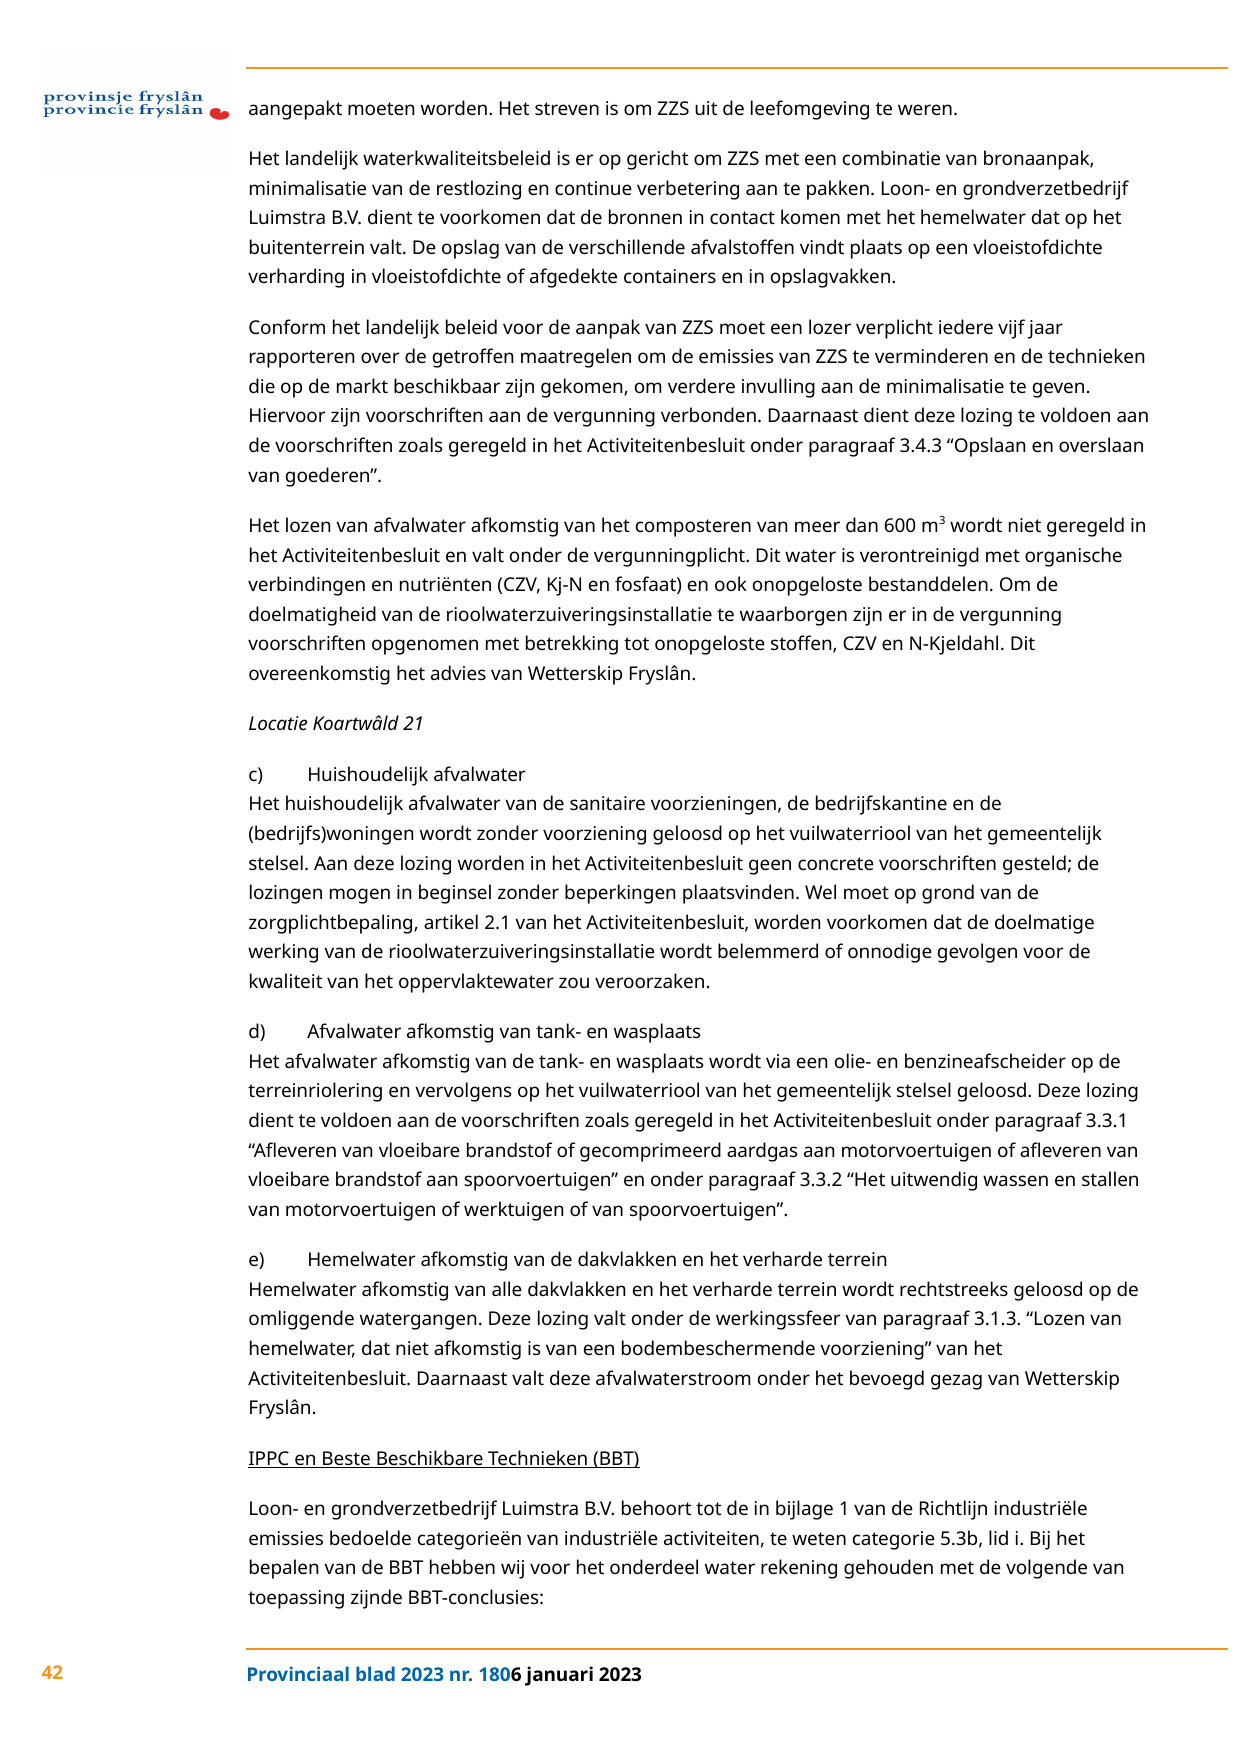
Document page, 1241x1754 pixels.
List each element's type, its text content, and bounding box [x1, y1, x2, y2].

list Afvalwater afkomstig van tank- en wasplaats [248, 1018, 1152, 1044]
text Het huishoudelijk afvalwater van de sanitaire voorzieningen, de bedrijfskantine en de (bedrijfs)woningen wordt zonder voorziening geloosd op het vuilwaterriool van het gemeentelijk stelsel. Aan deze lozing worden in het Activiteitenbesluit geen concrete voorschriften gesteld; de lozingen mogen in beginsel zonder beperkingen plaatsvinden. Wel moet op grond van de zorgplichtbepaling, artikel 2.1 van het Activiteitenbesluit, worden voorkomen dat de doelmatige werking van de rioolwaterzuiveringsinstallatie wordt belemmerd of onnodige gevolgen voor de kwaliteit van het oppervlaktewater zou veroorzaken. [248, 791, 1152, 994]
text Hemelwater afkomstig van alle dakvlakken en het verharde terrein wordt rechtstreeks geloosd op de omliggende watergangen. Deze lozing valt onder de werkingssfeer van paragraaf 3.1.3. “Lozen van hemelwater, dat niet afkomstig is van een bodembeschermende voorziening” van het Activiteitenbesluit. Daarnaast valt deze afvalwaterstroom onder het bevoegd gezag van Wetterskip Fryslân. [248, 1276, 1152, 1420]
list Hemelwater afkomstig van de dakvlakken en het verharde terrein [248, 1246, 1152, 1272]
text Het landelijk waterkwaliteitsbeleid is er op gericht om ZZS met een combinatie van bronaanpak, minimalisatie van de restlozing en continue verbetering aan te pakken. Loon- en grondverzetbedrijf Luimstra B.V. dient te voorkomen dat de bronnen in contact komen met het hemelwater dat op het buitenterrein valt. De opslag van de verschillende afvalstoffen vindt plaats op een vloeistofdichte verharding in vloeistofdichte of afgedekte containers en in opslagvakken. [248, 145, 1152, 289]
list Huishoudelijk afvalwater [248, 761, 1152, 787]
text Locatie Koartwâld 21 [248, 711, 1152, 736]
text Loon- en grondverzetbedrijf Luimstra B.V. behoort tot de in bijlage 1 van de Richtlijn industriële emissies bedoelde categorieën van industriële activiteiten, te weten categorie 5.3b, lid i. Bij het bepalen van de BBT hebben wij voor het onderdeel water rekening gehouden met de volgende van toepassing zijnde BBT-conclusies: [248, 1495, 1152, 1610]
picture [41, 47, 231, 172]
text aangepakt moeten worden. Het streven is om ZZS uit de leefomgeving te weren. [248, 95, 1152, 121]
text Het afvalwater afkomstig van de tank- en wasplaats wordt via een olie- en benzineafscheider op de terreinriolering en vervolgens op het vuilwaterriool van het gemeentelijk stelsel geloosd. Deze lozing dient te voldoen aan de voorschriften zoals geregeld in het Activiteitenbesluit onder paragraaf 3.3.1 “Afleveren van vloeibare brandstof of gecomprimeerd aardgas aan motorvoertuigen of afleveren van vloeibare brandstof aan spoorvoertuigen” en onder paragraaf 3.3.2 “Het uitwendig wassen en stallen van motorvoertuigen of werktuigen of van spoorvoertuigen”. [248, 1048, 1152, 1222]
text Het lozen van afvalwater afkomstig van het composteren van meer dan 600 m3 wordt niet geregeld in het Activiteitenbesluit en valt onder de vergunningplicht. Dit water is verontreinigd met organische verbindingen en nutriënten (CZV, Kj-N en fosfaat) en ook onopgeloste bestanddelen. Om de doelmatigheid van de rioolwaterzuiveringsinstallatie te waarborgen zijn er in de vergunning voorschriften opgenomen met betrekking tot onopgeloste stoffen, CZV en N-Kjeldahl. Dit overeenkomstig het advies van Wetterskip Fryslân. [248, 512, 1152, 686]
text IPPC en Beste Beschikbare Technieken (BBT) [248, 1445, 1152, 1471]
text Conform het landelijk beleid voor de aanpak van ZZS moet een lozer verplicht iedere vijf jaar rapporteren over de getroffen maatregelen om de emissies van ZZS te verminderen en de technieken die op de markt beschikbaar zijn gekomen, om verdere invulling aan de minimalisatie te geven. Hiervoor zijn voorschriften aan de vergunning verbonden. Daarnaast dient deze lozing te voldoen aan de voorschriften zoals geregeld in het Activiteitenbesluit onder paragraaf 3.4.3 “Opslaan en overslaan van goederen”. [248, 314, 1152, 488]
